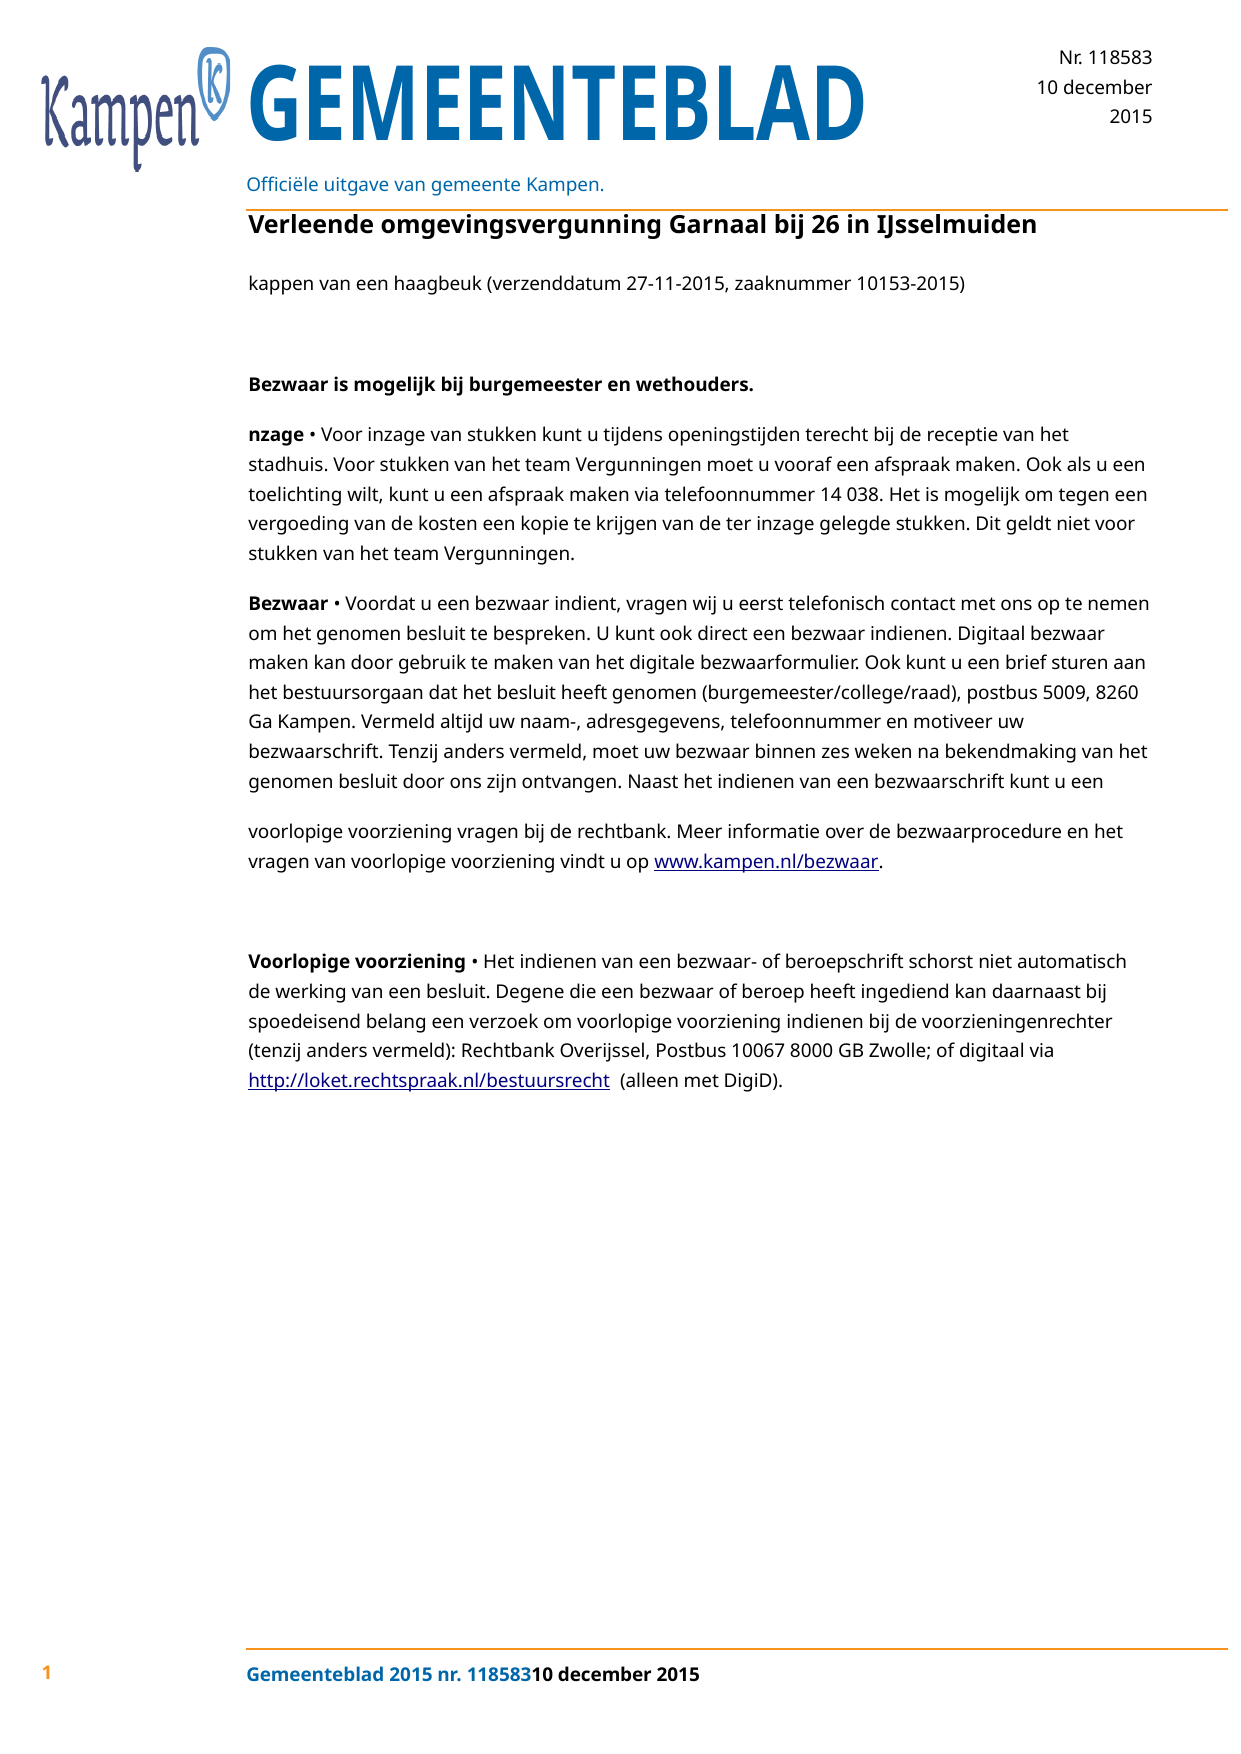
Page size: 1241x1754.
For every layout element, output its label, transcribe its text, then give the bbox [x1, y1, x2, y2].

text kappen van een haagbeuk (verzenddatum 27-11-2015, zaaknummer 10153-2015) [248, 270, 1152, 296]
text Bezwaar is mogelijk bij burgemeester en wethouders. [248, 371, 1152, 397]
text nzage • Voor inzage van stukken kunt u tijdens openingstijden terecht bij de receptie van het stadhuis. Voor stukken van het team Vergunningen moet u vooraf een afspraak maken. Ook als u een toelichting wilt, kunt u een afspraak maken via telefoonnummer 14 038. Het is mogelijk om tegen een vergoeding van de kosten een kopie te krijgen van de ter inzage gelegde stukken. Dit geldt niet voor stukken van het team Vergunningen. [248, 422, 1152, 566]
picture [41, 47, 231, 172]
text Voorlopige voorziening • Het indienen van een bezwaar- of beroepschrift schorst niet automatisch de werking van een besluit. Degene die een bezwaar of beroep heeft ingediend kan daarnaast bij spoedeisend belang een verzoek om voorlopige voorziening indienen bij de voorzieningenrechter (tenzij anders vermeld): Rechtbank Overijssel, Postbus 10067 8000 GB Zwolle; of digitaal via http://loket.rechtspraak.nl/bestuursrecht (alleen met DigiD). [248, 949, 1152, 1093]
text voorlopige voorziening vragen bij de rechtbank. Meer informatie over de bezwaarprocedure en het vragen van voorlopige voorziening vindt u op www.kampen.nl/bezwaar. [248, 818, 1152, 873]
text Verleende omgevingsvergunning Garnaal bij 26 in IJsselmuiden [248, 211, 1152, 241]
text Bezwaar • Voordat u een bezwaar indient, vragen wij u eerst telefonisch contact met ons op te nemen om het genomen besluit te bespreken. U kunt ook direct een bezwaar indienen. Digitaal bezwaar maken kan door gebruik te maken van het digitale bezwaarformulier. Ook kunt u een brief sturen aan het bestuursorgaan dat het besluit heeft genomen (burgemeester/college/raad), postbus 5009, 8260 Ga Kampen. Vermeld altijd uw naam-, adresgegevens, telefoonnummer en motiveer uw bezwaarschrift. Tenzij anders vermeld, moet uw bezwaar binnen zes weken na bekendmaking van het genomen besluit door ons zijn ontvangen. Naast het indienen van een bezwaarschrift kunt u een [248, 590, 1152, 793]
